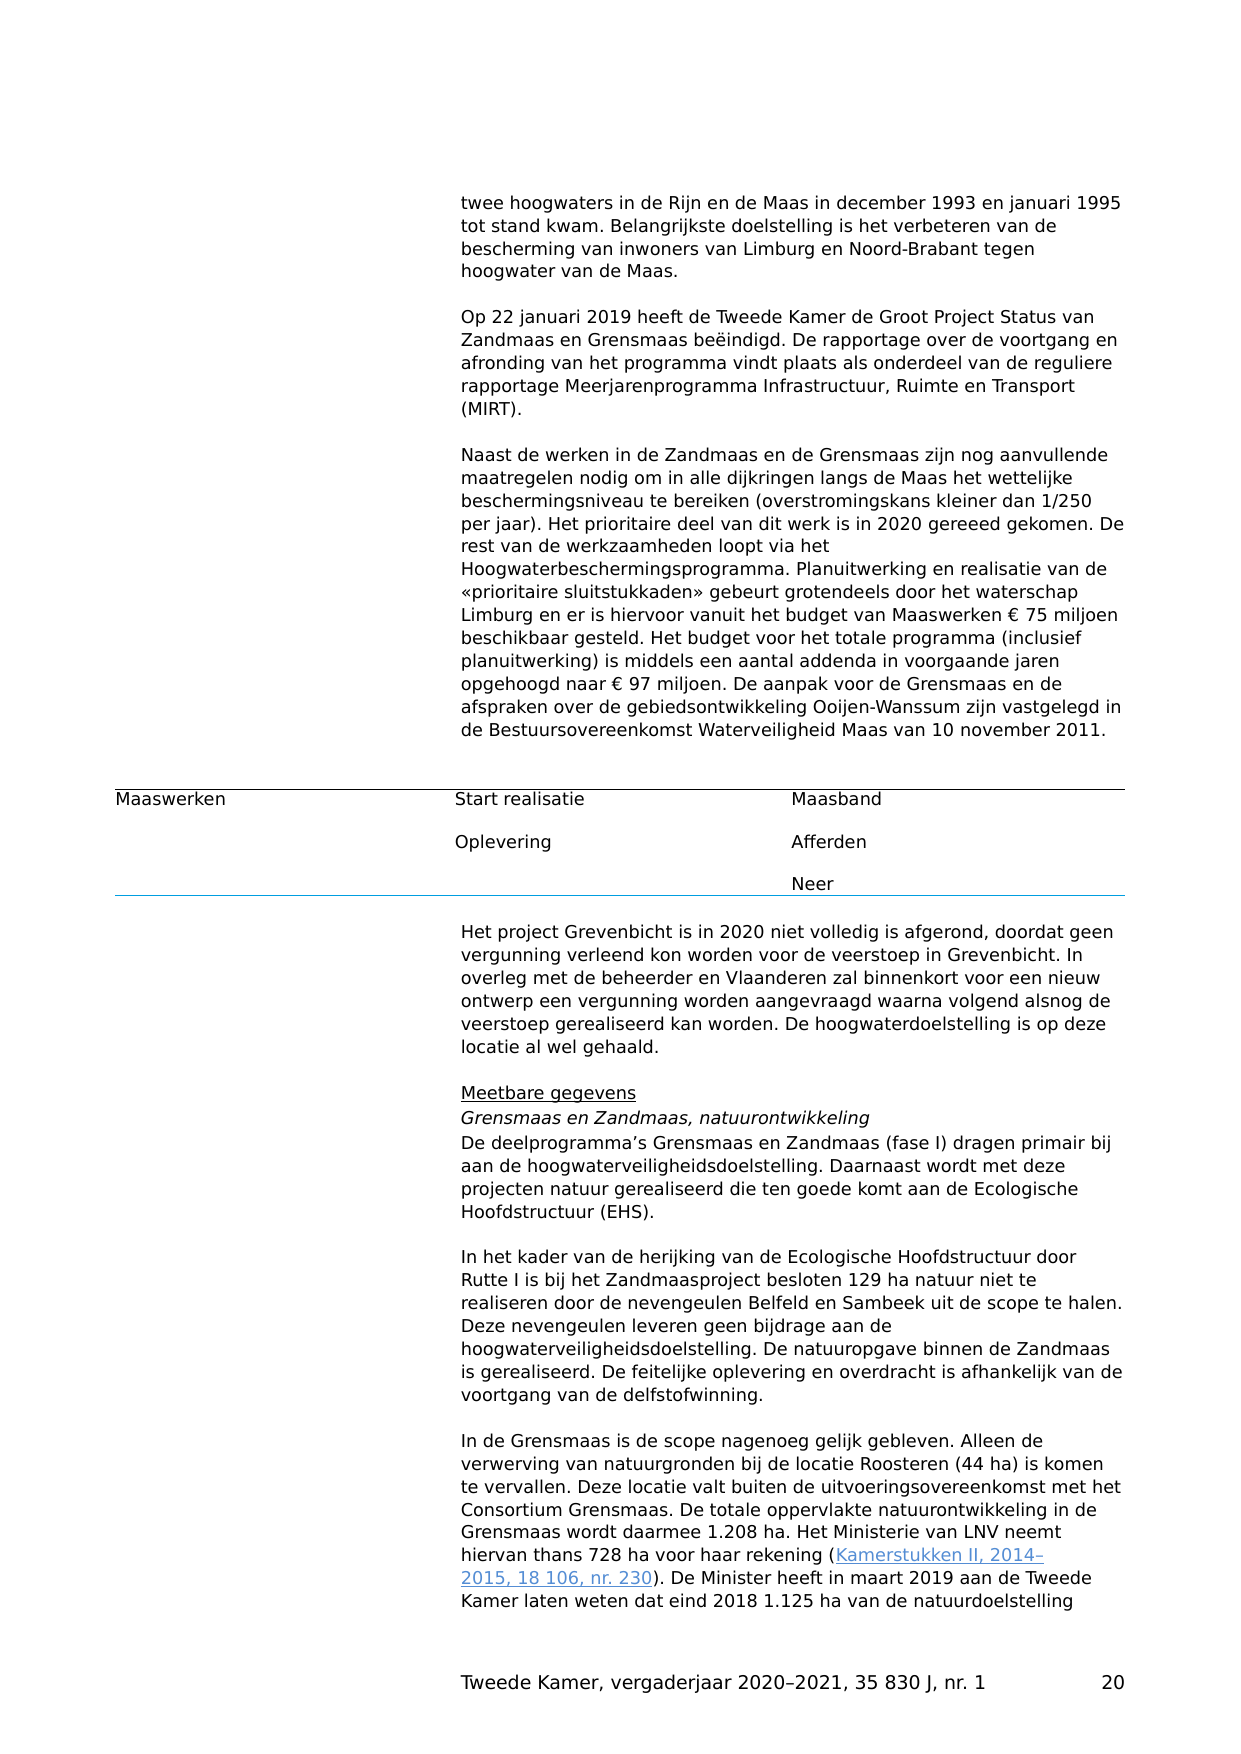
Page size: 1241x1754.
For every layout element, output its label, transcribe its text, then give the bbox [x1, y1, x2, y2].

text Naast de werken in de Zandmaas en de Grensmaas zijn nog aanvullende maatregelen nodig om in alle dijkringen langs de Maas het wettelijke beschermingsniveau te bereiken (overstromingskans kleiner dan 1/250 per jaar). Het prioritaire deel van dit werk is in 2020 gereeed gekomen. De rest van de werkzaamheden loopt via het Hoogwaterbeschermingsprogramma. Planuitwerking en realisatie van de «prioritaire sluitstukkaden» gebeurt grotendeels door het waterschap Limburg en er is hiervoor vanuit het budget van Maaswerken € 75 miljoen beschikbaar gesteld. Het budget voor het totale programma (inclusief planuitwerking) is middels een aantal addenda in voorgaande jaren opgehoogd naar € 97 miljoen. De aanpak voor de Grensmaas en de afspraken over de gebiedsontwikkeling Ooijen-Wanssum zijn vastgelegd in de Bestuursovereenkomst Waterveiligheid Maas van 10 november 2011. [461, 443, 1125, 741]
text Het project Grevenbicht is in 2020 niet volledig is afgerond, doordat geen vergunning verleend kon worden voor de veerstoep in Grevenbicht. In overleg met de beheerder en Vlaanderen zal binnenkort voor een nieuw ontwerp een vergunning worden aangevraagd waarna volgend alsnog de veerstoep gerealiseerd kan worden. De hoogwaterdoelstelling is op deze locatie al wel gehaald. [461, 921, 1125, 1058]
text In het kader van de herijking van de Ecologische Hoofdstructuur door Rutte I is bij het Zandmaasproject besloten 129 ha natuur niet te realiseren door de nevengeulen Belfeld en Sambeek uit de scope te halen. Deze nevengeulen leveren geen bijdrage aan de hoogwaterveiligheidsdoelstelling. De natuuropgave binnen de Zandmaas is gerealiseerd. De feitelijke oplevering en overdracht is afhankelijk van de voortgang van de delfstofwinning. [461, 1246, 1125, 1406]
text Meetbare gegevens [461, 1081, 1125, 1104]
table_cell Maasband Afferden Neer [788, 790, 1125, 895]
text De deelprogramma’s Grensmaas en Zandmaas (fase I) dragen primair bij aan de hoogwaterveiligheidsdoelstelling. Daarnaast wordt met deze projecten natuur gerealiseerd die ten goede komt aan de Ecologische Hoofdstructuur (EHS). [461, 1131, 1125, 1223]
table_cell Maaswerken [115, 790, 452, 895]
table_header Tabel 8 Mijlpalen [115, 764, 1125, 789]
text Grensmaas en Zandmaas, natuurontwikkeling [461, 1106, 1125, 1129]
table_cell Start realisatie Oplevering [452, 790, 788, 895]
text twee hoogwaters in de Rijn en de Maas in december 1993 en januari 1995 tot stand kwam. Belangrijkste doelstelling is het verbeteren van de bescherming van inwoners van Limburg en Noord-Brabant tegen hoogwater van de Maas. [461, 191, 1125, 282]
text Op 22 januari 2019 heeft de Tweede Kamer de Groot Project Status van Zandmaas en Grensmaas beëindigd. De rapportage over de voortgang en afronding van het programma vindt plaats als onderdeel van de reguliere rapportage Meerjarenprogramma Infrastructuur, Ruimte en Transport (MIRT). [461, 305, 1125, 420]
text In de Grensmaas is de scope nagenoeg gelijk gebleven. Alleen de verwerving van natuurgronden bij de locatie Roosteren (44 ha) is komen te vervallen. Deze locatie valt buiten de uitvoeringsovereenkomst met het Consortium Grensmaas. De totale oppervlakte natuurontwikkeling in de Grensmaas wordt daarmee 1.208 ha. Het Ministerie van LNV neemt hiervan thans 728 ha voor haar rekening (Kamerstukken II, 2014–2015, 18 106, nr. 230). De Minister heeft in maart 2019 aan de Tweede Kamer laten weten dat eind 2018 1.125 ha van de natuurdoelstelling [461, 1429, 1125, 1612]
